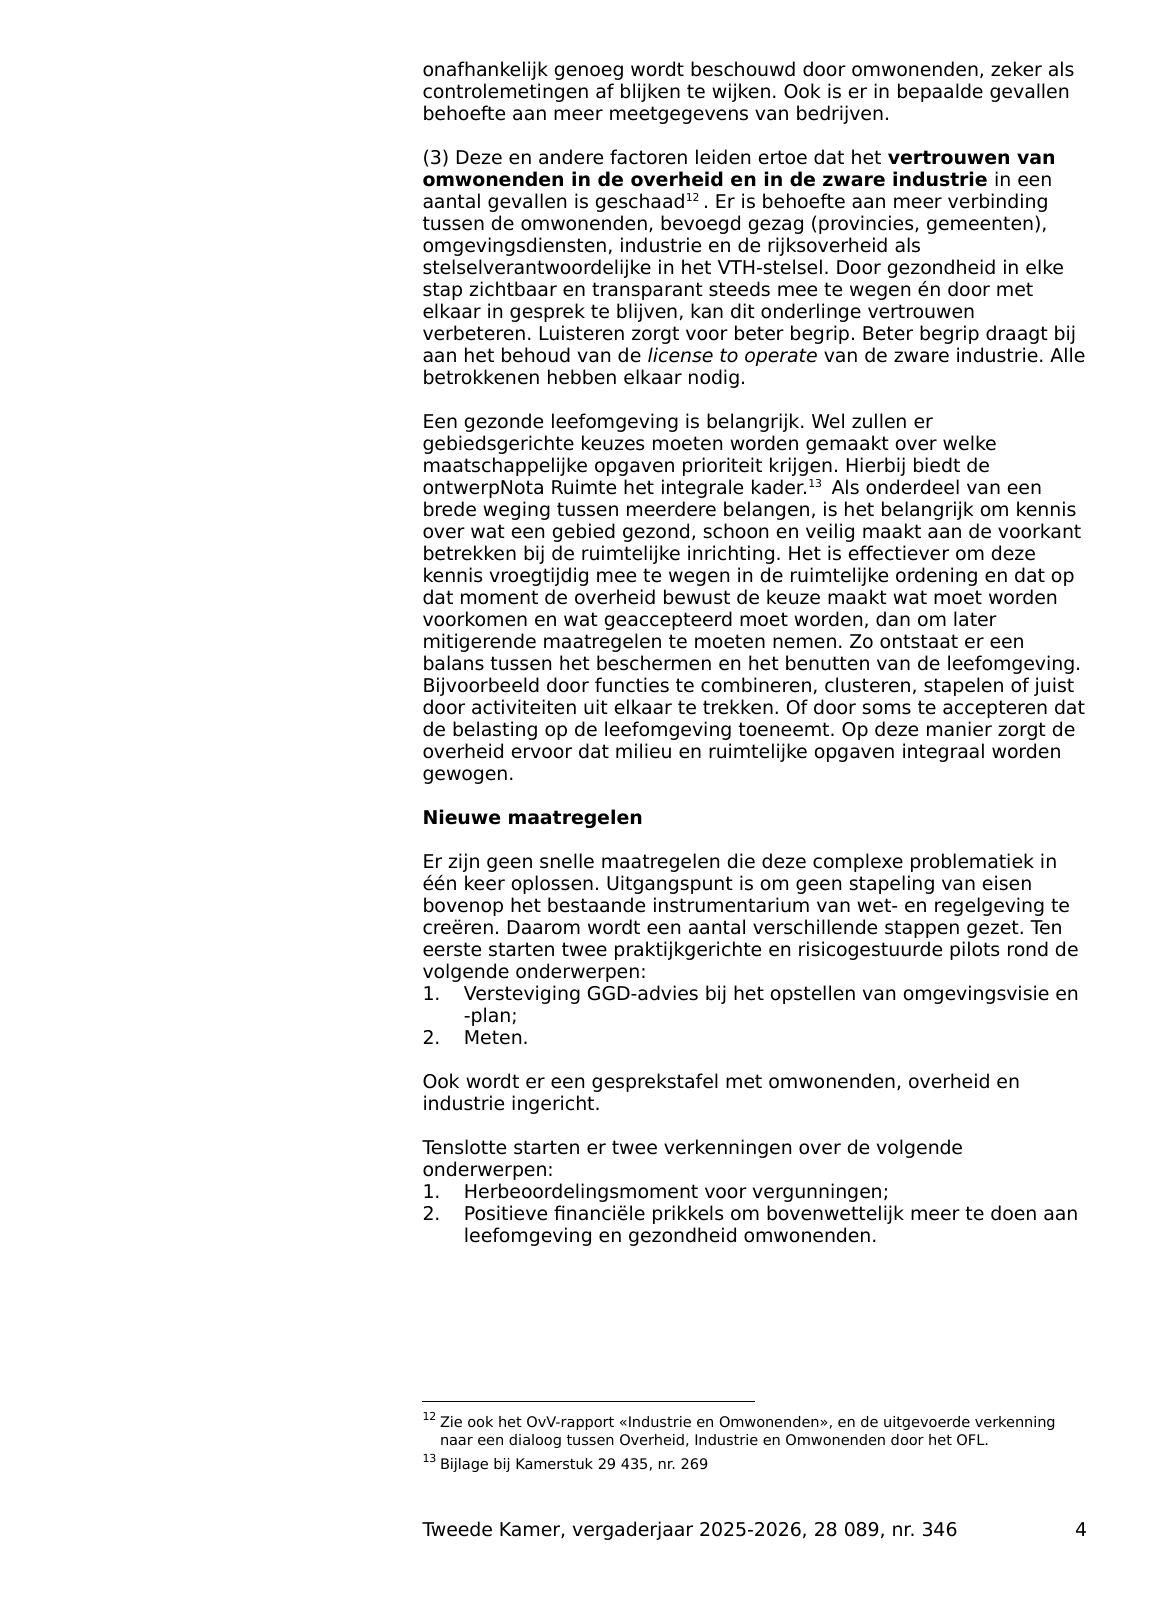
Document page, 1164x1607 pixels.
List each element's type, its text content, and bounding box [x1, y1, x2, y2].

text Tenslotte starten er twee verkenningen over de volgende onderwerpen: [422, 1137, 1087, 1181]
text Een gezonde leefomgeving is belangrijk. Wel zullen er gebiedsgerichte keuzes moeten worden gemaakt over welke maatschappelijke opgaven prioriteit krijgen. Hierbij biedt de ontwerpNota Ruimte het integrale kader. Als onderdeel van een brede weging tussen meerdere belangen, is het belangrijk om kennis over wat een gebied gezond, schoon en veilig maakt aan de voorkant betrekken bij de ruimtelijke inrichting. Het is effectiever om deze kennis vroegtijdig mee te wegen in de ruimtelijke ordening en dat op dat moment de overheid bewust de keuze maakt wat moet worden voorkomen en wat geaccepteerd moet worden, dan om later mitigerende maatregelen te moeten nemen. Zo ontstaat er een balans tussen het beschermen en het benutten van de leefomgeving. Bijvoorbeeld door functies te combineren, clusteren, stapelen of juist door activiteiten uit elkaar te trekken. Of door soms te accepteren dat de belasting op de leefomgeving toeneemt. Op deze manier zorgt de overheid ervoor dat milieu en ruimtelijke opgaven integraal worden gewogen. [422, 411, 1087, 785]
text Er zijn geen snelle maatregelen die deze complexe problematiek in één keer oplossen. Uitgangspunt is om geen stapeling van eisen bovenop het bestaande instrumentarium van wet- en regelgeving te creëren. Daarom wordt een aantal verschillende stappen gezet. Ten eerste starten twee praktijkgerichte en risicogestuurde pilots rond de volgende onderwerpen: [422, 851, 1087, 983]
text 1. Versteviging GGD-advies bij het opstellen van omgevingsvisie en -plan; [422, 983, 1087, 1027]
subtitle Nieuwe maatregelen [422, 807, 1087, 829]
text Ook wordt er een gesprekstafel met omwonenden, overheid en industrie ingericht. [422, 1071, 1087, 1115]
text Bijlage bij Kamerstuk 29 435, nr. 269 [422, 1452, 1087, 1474]
text (3) Deze en andere factoren leiden ertoe dat het vertrouwen van omwonenden in de overheid en in de zware industrie in een aantal gevallen is geschaad. Er is behoefte aan meer verbinding tussen de omwonenden, bevoegd gezag (provincies, gemeenten), omgevingsdiensten, industrie en de rijksoverheid als stelselverantwoordelijke in het VTH-stelsel. Door gezondheid in elke stap zichtbaar en transparant steeds mee te wegen én door met elkaar in gesprek te blijven, kan dit onderlinge vertrouwen verbeteren. Luisteren zorgt voor beter begrip. Beter begrip draagt bij aan het behoud van de license to operate van de zware industrie. Alle betrokkenen hebben elkaar nodig. [422, 147, 1087, 389]
text 1. Herbeoordelingsmoment voor vergunningen; [422, 1181, 1087, 1203]
text 2. Positieve financiële prikkels om bovenwettelijk meer te doen aan leefomgeving en gezondheid omwonenden. [422, 1203, 1087, 1247]
text Zie ook het OvV-rapport «Industrie en Omwonenden», en de uitgevoerde verkenning naar een dialoog tussen Overheid, Industrie en Omwonenden door het OFL. [422, 1410, 1087, 1449]
text 2. Meten. [422, 1027, 1087, 1049]
text onafhankelijk genoeg wordt beschouwd door omwonenden, zeker als controlemetingen af blijken te wijken. Ook is er in bepaalde gevallen behoefte aan meer meetgegevens van bedrijven. [422, 59, 1087, 125]
